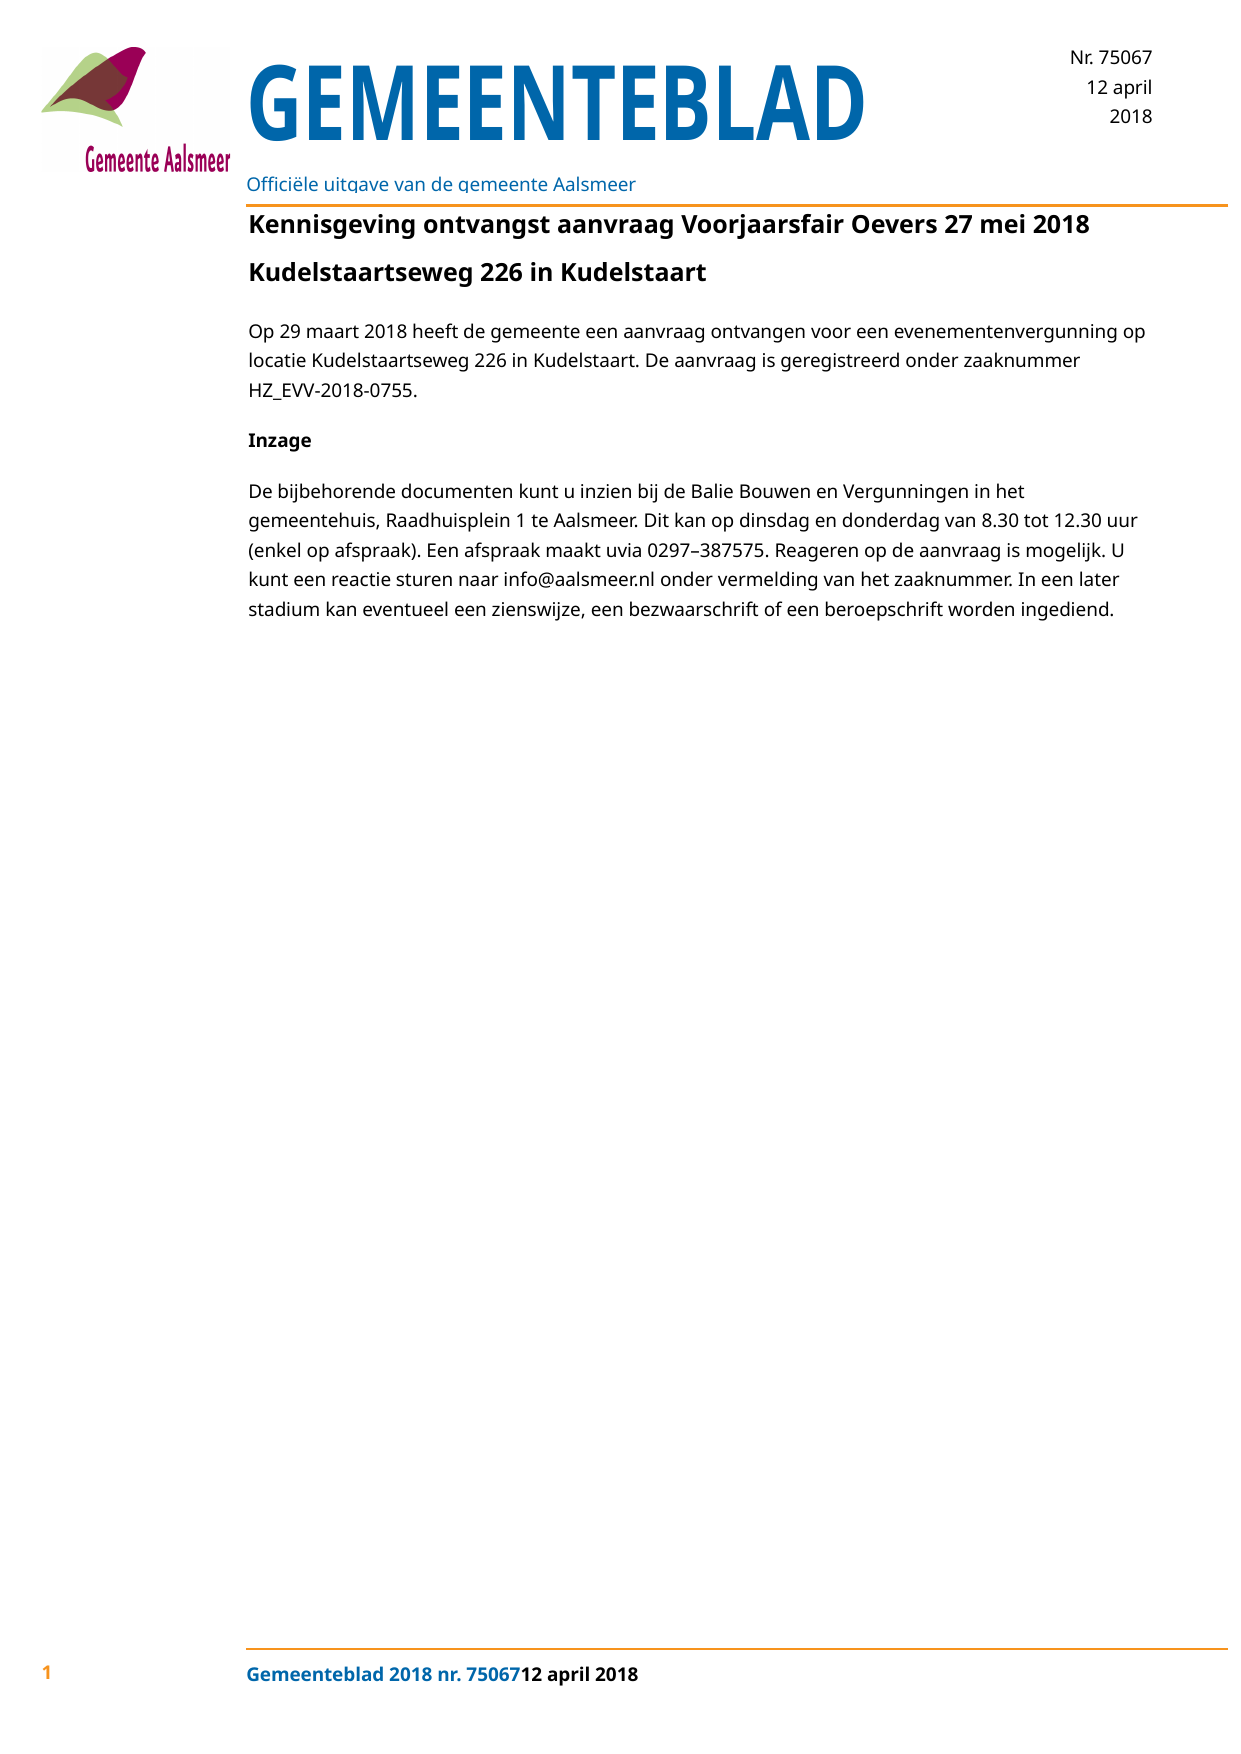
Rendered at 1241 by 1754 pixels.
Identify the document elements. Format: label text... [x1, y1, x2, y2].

text Inzage [248, 427, 1152, 453]
text De bijbehorende documenten kunt u inzien bij de Balie Bouwen en Vergunningen in het gemeentehuis, Raadhuisplein 1 te Aalsmeer. Dit kan op dinsdag en donderdag van 8.30 tot 12.30 uur (enkel op afspraak). Een afspraak maakt uvia 0297–387575. Reageren op de aanvraag is mogelijk. U kunt een reactie sturen naar info@aalsmeer.nl onder vermelding van het zaaknummer. In een later stadium kan eventueel een zienswijze, een bezwaarschrift of een beroepschrift worden ingediend. [248, 478, 1152, 622]
text Kennisgeving ontvangst aanvraag Voorjaarsfair Oevers 27 mei 2018 Kudelstaartseweg 226 in Kudelstaart [248, 207, 1152, 288]
picture [41, 47, 231, 172]
text Op 29 maart 2018 heeft de gemeente een aanvraag ontvangen voor een evenementenvergunning op locatie Kudelstaartseweg 226 in Kudelstaart. De aanvraag is geregistreerd onder zaaknummer HZ_EVV-2018-0755. [248, 318, 1152, 403]
